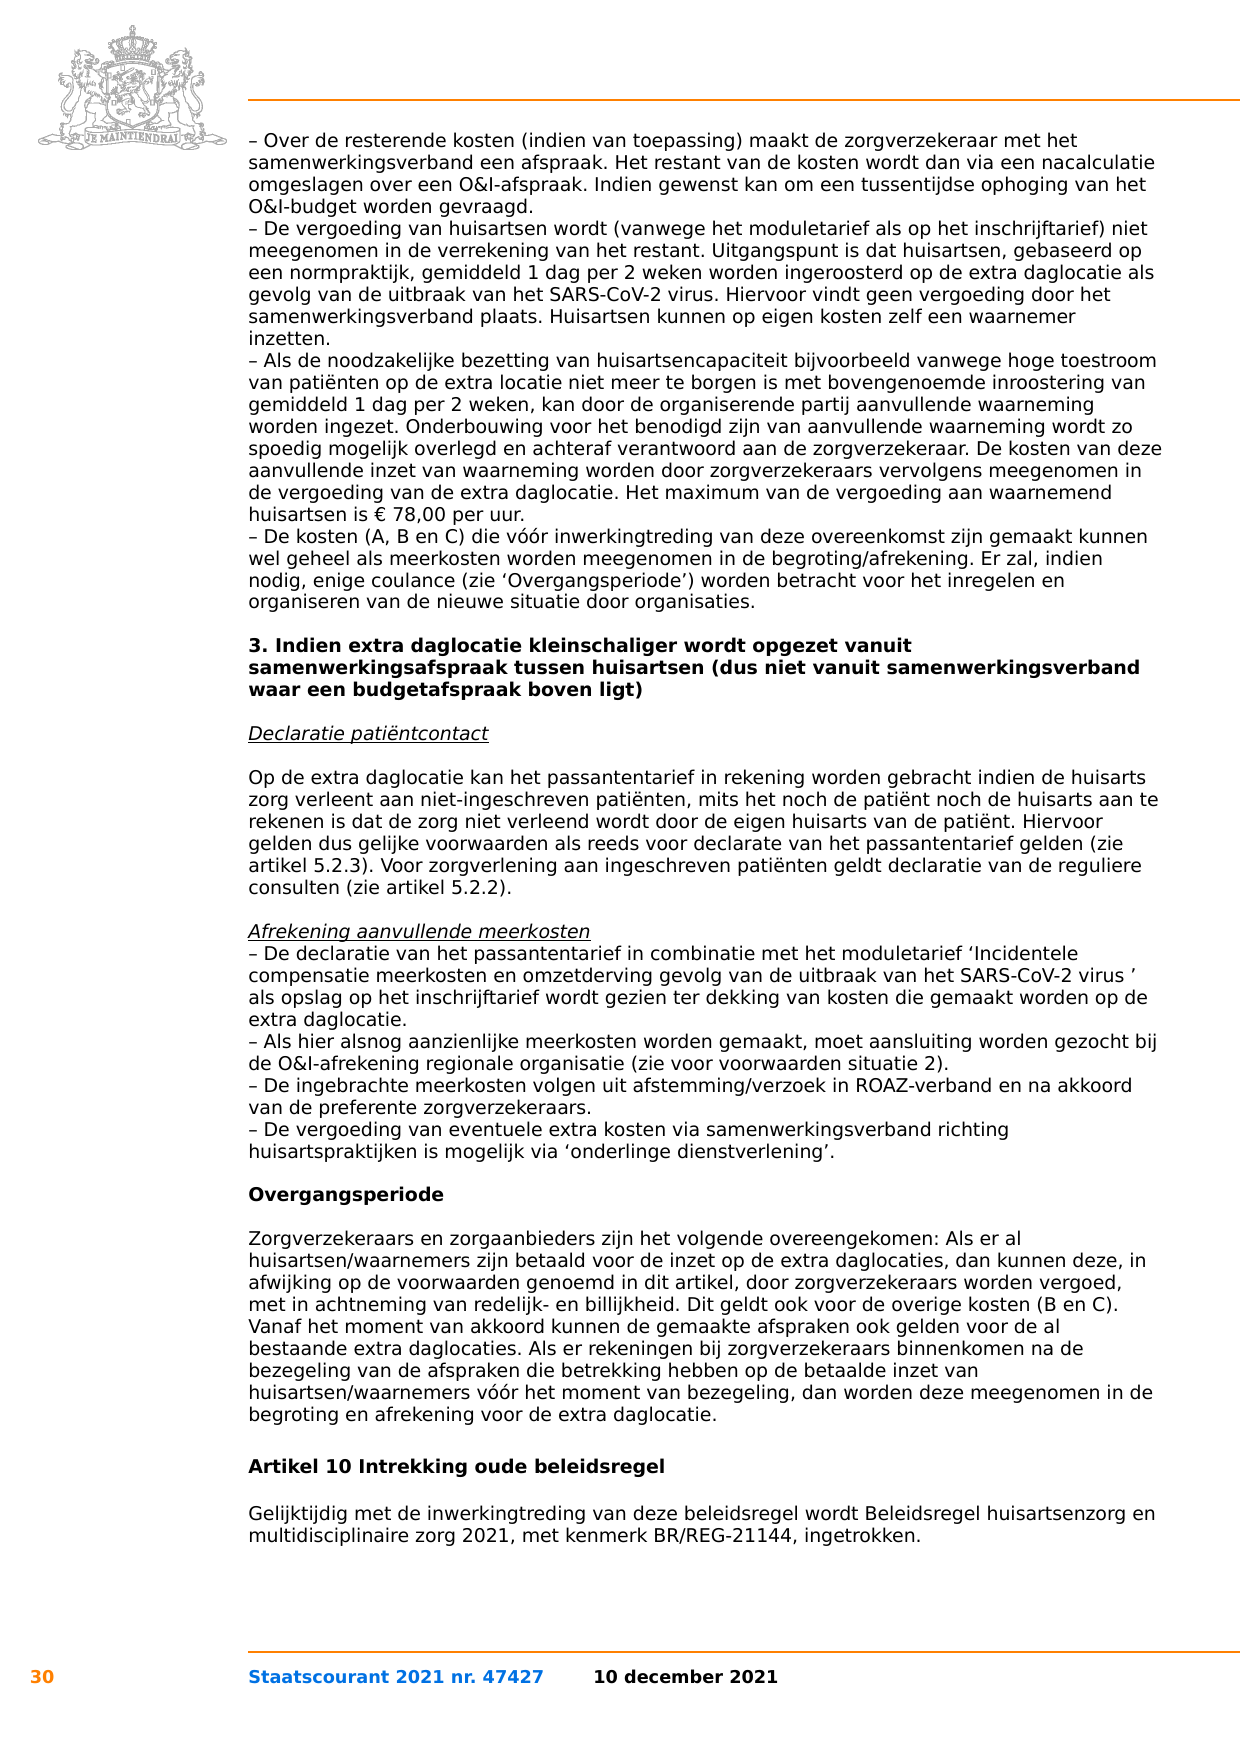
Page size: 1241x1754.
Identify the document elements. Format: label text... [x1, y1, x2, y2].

text – Als de noodzakelijke bezetting van huisartsencapaciteit bijvoorbeeld vanwege hoge toestroom van patiënten op de extra locatie niet meer te borgen is met bovengenoemde inroostering van gemiddeld 1 dag per 2 weken, kan door de organiserende partij aanvullende waarneming worden ingezet. Onderbouwing voor het benodigd zijn van aanvullende waarneming wordt zo spoedig mogelijk overlegd en achteraf verantwoord aan de zorgverzekeraar. De kosten van deze aanvullende inzet van waarneming worden door zorgverzekeraars vervolgens meegenomen in de vergoeding van de extra daglocatie. Het maximum van de vergoeding aan waarnemend huisartsen is € 78,00 per uur. [248, 350, 1163, 526]
subtitle 3. Indien extra daglocatie kleinschaliger wordt opgezet vanuit samenwerkingsafspraak tussen huisartsen (dus niet vanuit samenwerkingsverband waar een budgetafspraak boven ligt) [248, 635, 1163, 701]
subtitle Afrekening aanvullende meerkosten [248, 921, 1163, 943]
text Op de extra daglocatie kan het passantentarief in rekening worden gebracht indien de huisarts zorg verleent aan niet-ingeschreven patiënten, mits het noch de patiënt noch de huisarts aan te rekenen is dat de zorg niet verleend wordt door de eigen huisarts van de patiënt. Hiervoor gelden dus gelijke voorwaarden als reeds voor declarate van het passantentarief gelden (zie artikel 5.2.3). Voor zorgverlening aan ingeschreven patiënten geldt declaratie van de reguliere consulten (zie artikel 5.2.2). [248, 767, 1163, 899]
text – De vergoeding van huisartsen wordt (vanwege het moduletarief als op het inschrijftarief) niet meegenomen in de verrekening van het restant. Uitgangspunt is dat huisartsen, gebaseerd op een normpraktijk, gemiddeld 1 dag per 2 weken worden ingeroosterd op de extra daglocatie als gevolg van de uitbraak van het SARS-CoV-2 virus. Hiervoor vindt geen vergoeding door het samenwerkingsverband plaats. Huisartsen kunnen op eigen kosten zelf een waarnemer inzetten. [248, 218, 1163, 350]
text – De kosten (A, B en C) die vóór inwerkingtreding van deze overeenkomst zijn gemaakt kunnen wel geheel als meerkosten worden meegenomen in de begroting/afrekening. Er zal, indien nodig, enige coulance (zie ‘Overgangsperiode’) worden betracht voor het inregelen en organiseren van de nieuwe situatie door organisaties. [248, 526, 1163, 613]
subtitle Declaratie patiëntcontact [248, 723, 1163, 745]
text Gelijktijdig met de inwerkingtreding van deze beleidsregel wordt Beleidsregel huisartsenzorg en multidisciplinaire zorg 2021, met kenmerk BR/REG-21144, ingetrokken. [248, 1503, 1163, 1547]
text – De vergoeding van eventuele extra kosten via samenwerkingsverband richting huisartspraktijken is mogelijk via ‘onderlinge dienstverlening’. [248, 1118, 1163, 1162]
text – Over de resterende kosten (indien van toepassing) maakt de zorgverzekeraar met het samenwerkingsverband een afspraak. Het restant van de kosten wordt dan via een nacalculatie omgeslagen over een O&I-afspraak. Indien gewenst kan om een tussentijdse ophoging van het O&I-budget worden gevraagd. [248, 130, 1163, 218]
text – Als hier alsnog aanzienlijke meerkosten worden gemaakt, moet aansluiting worden gezocht bij de O&I-afrekening regionale organisatie (zie voor voorwaarden situatie 2). [248, 1031, 1163, 1074]
text Zorgverzekeraars en zorgaanbieders zijn het volgende overeengekomen: Als er al huisartsen/waarnemers zijn betaald voor de inzet op de extra daglocaties, dan kunnen deze, in afwijking op de voorwaarden genoemd in dit artikel, door zorgverzekeraars worden vergoed, met in achtneming van redelijk- en billijkheid. Dit geldt ook voor de overige kosten (B en C). Vanaf het moment van akkoord kunnen de gemaakte afspraken ook gelden voor de al bestaande extra daglocaties. Als er rekeningen bij zorgverzekeraars binnenkomen na de bezegeling van de afspraken die betrekking hebben op de betaalde inzet van huisartsen/waarnemers vóór het moment van bezegeling, dan worden deze meegenomen in de begroting en afrekening voor de extra daglocatie. [248, 1228, 1163, 1426]
subtitle Overgangsperiode [248, 1184, 1163, 1206]
text – De declaratie van het passantentarief in combinatie met het moduletarief ‘Incidentele compensatie meerkosten en omzetderving gevolg van de uitbraak van het SARS-CoV-2 virus ’ als opslag op het inschrijftarief wordt gezien ter dekking van kosten die gemaakt worden op de extra daglocatie. [248, 943, 1163, 1031]
picture [38, 25, 227, 150]
subtitle Artikel 10 Intrekking oude beleidsregel [248, 1456, 1163, 1478]
text – De ingebrachte meerkosten volgen uit afstemming/verzoek in ROAZ-verband en na akkoord van de preferente zorgverzekeraars. [248, 1074, 1163, 1118]
